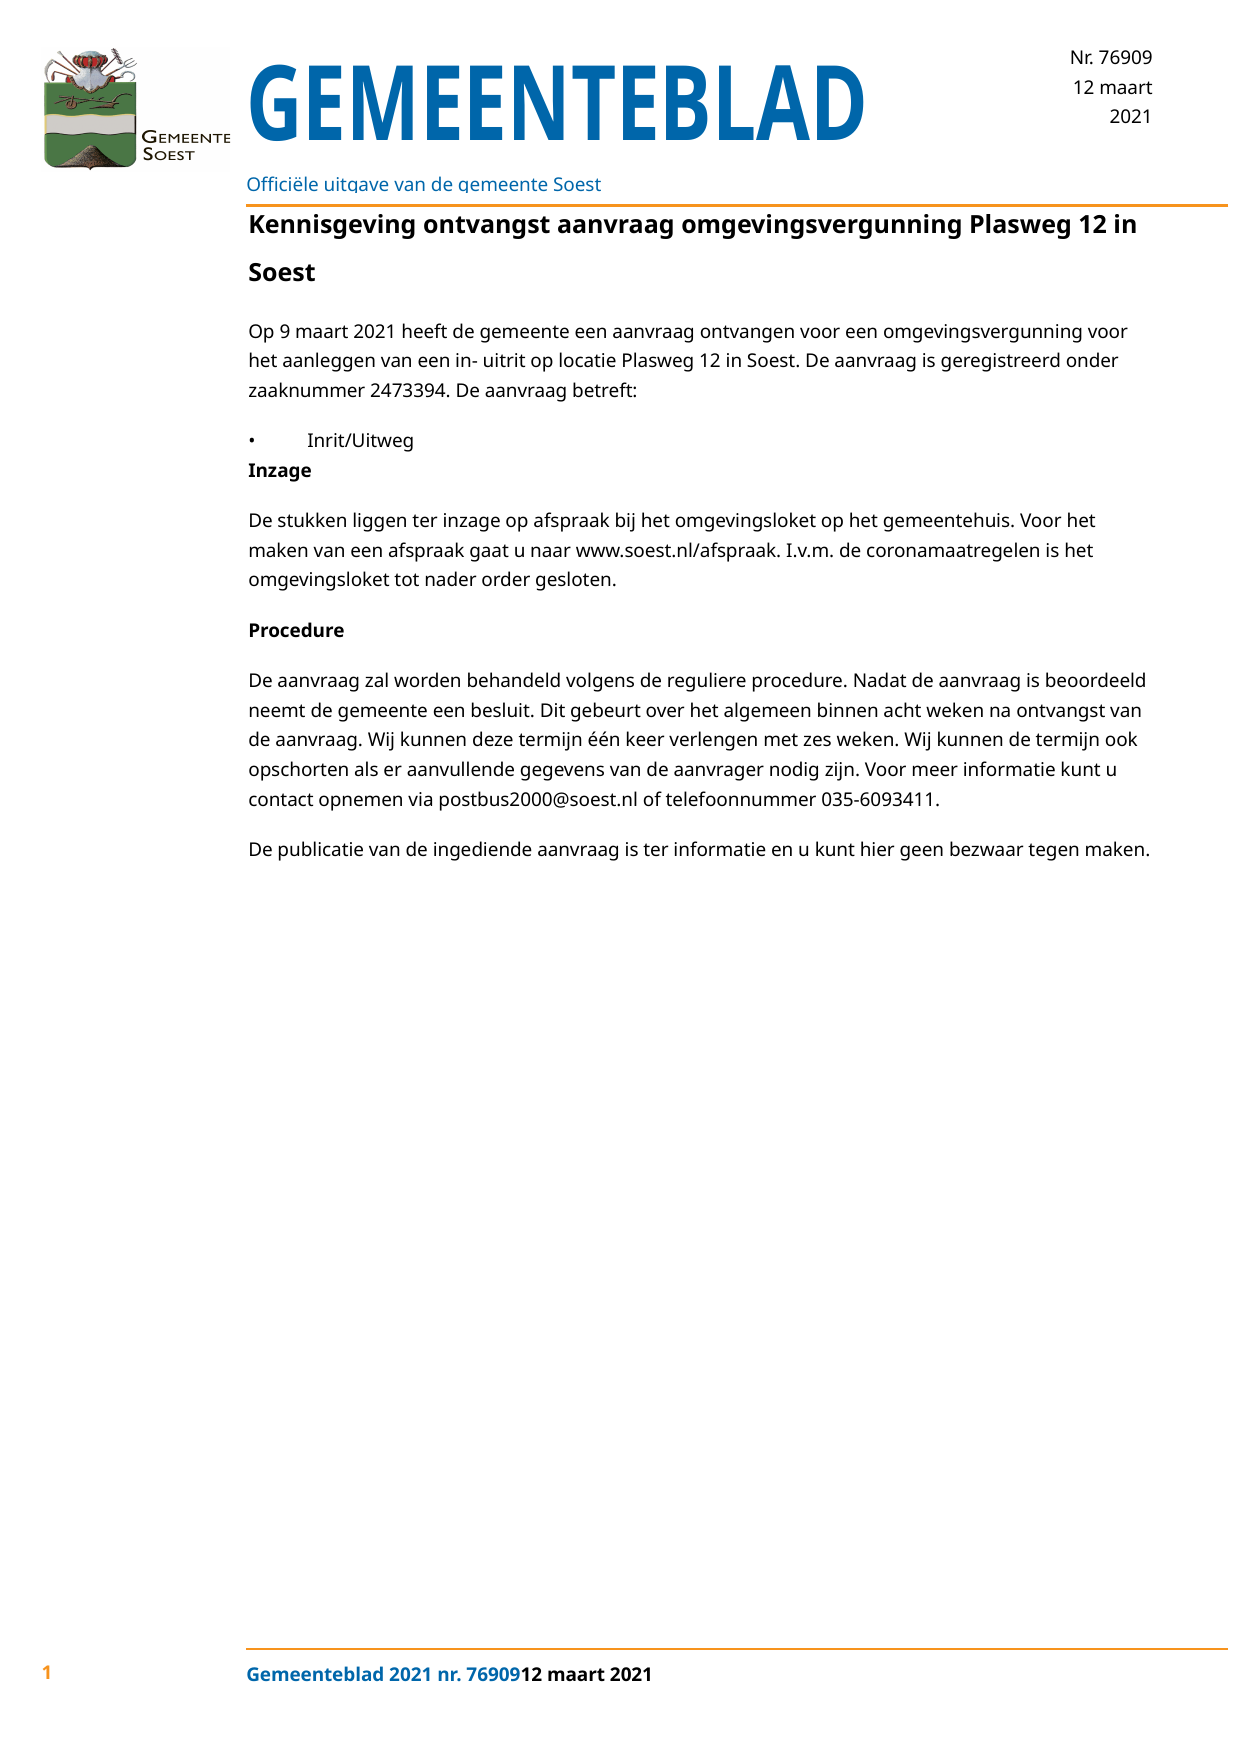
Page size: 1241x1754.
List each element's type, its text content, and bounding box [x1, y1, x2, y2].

list Inrit/Uitweg [248, 427, 1152, 453]
text Procedure [248, 617, 1152, 643]
text De aanvraag zal worden behandeld volgens de reguliere procedure. Nadat de aanvraag is beoordeeld neemt de gemeente een besluit. Dit gebeurt over het algemeen binnen acht weken na ontvangst van de aanvraag. Wij kunnen deze termijn één keer verlengen met zes weken. Wij kunnen de termijn ook opschorten als er aanvullende gegevens van de aanvrager nodig zijn. Voor meer informatie kunt u contact opnemen via postbus2000@soest.nl of telefoonnummer 035-6093411. [248, 667, 1152, 812]
text De stukken liggen ter inzage op afspraak bij het omgevingsloket op het gemeentehuis. Voor het maken van een afspraak gaat u naar www.soest.nl/afspraak. I.v.m. de coronamaatregelen is het omgevingsloket tot nader order gesloten. [248, 507, 1152, 592]
text Op 9 maart 2021 heeft de gemeente een aanvraag ontvangen voor een omgevingsvergunning voor het aanleggen van een in- uitrit op locatie Plasweg 12 in Soest. De aanvraag is geregistreerd onder zaaknummer 2473394. De aanvraag betreft: [248, 318, 1152, 403]
picture [41, 47, 231, 172]
text De publicatie van de ingediende aanvraag is ter informatie en u kunt hier geen bezwaar tegen maken. [248, 836, 1152, 862]
text Kennisgeving ontvangst aanvraag omgevingsvergunning Plasweg 12 in Soest [248, 207, 1152, 288]
text Inzage [248, 457, 1152, 483]
